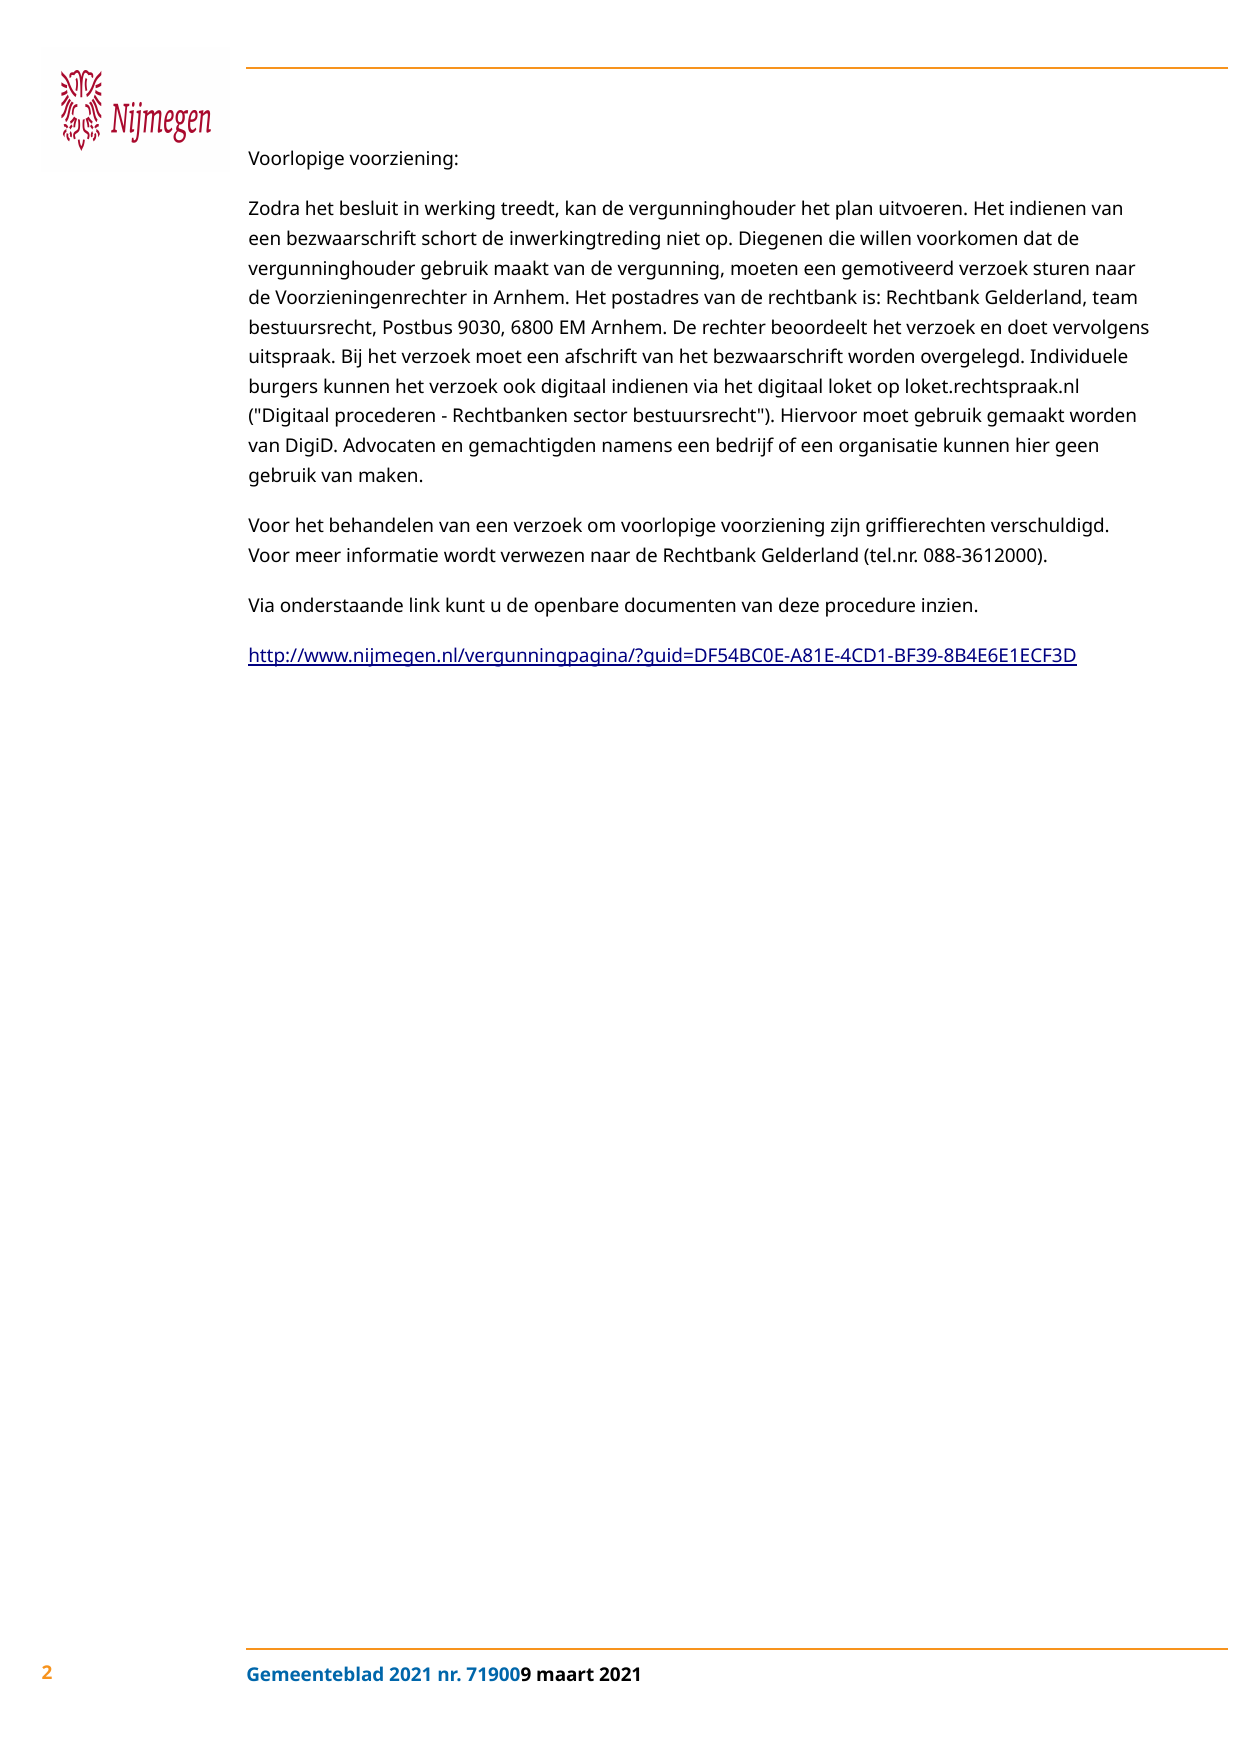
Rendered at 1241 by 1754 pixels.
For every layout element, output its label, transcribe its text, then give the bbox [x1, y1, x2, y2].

text http://www.nijmegen.nl/vergunningpagina/?guid=DF54BC0E-A81E-4CD1-BF39-8B4E6E1ECF3D [248, 643, 1152, 668]
text Via onderstaande link kunt u de openbare documenten van deze procedure inzien. [248, 592, 1152, 618]
text Voor het behandelen van een verzoek om voorlopige voorziening zijn griffierechten verschuldigd. Voor meer informatie wordt verwezen naar de Rechtbank Gelderland (tel.nr. 088-3612000). [248, 512, 1152, 568]
text Voorlopige voorziening: [248, 145, 1152, 171]
picture [41, 47, 231, 172]
text Zodra het besluit in werking treedt, kan de vergunninghouder het plan uitvoeren. Het indienen van een bezwaarschrift schort de inwerkingtreding niet op. Diegenen die willen voorkomen dat de vergunninghouder gebruik maakt van de vergunning, moeten een gemotiveerd verzoek sturen naar de Voorzieningenrechter in Arnhem. Het postadres van de rechtbank is: Rechtbank Gelderland, team bestuursrecht, Postbus 9030, 6800 EM Arnhem. De rechter beoordeelt het verzoek en doet vervolgens uitspraak. Bij het verzoek moet een afschrift van het bezwaarschrift worden overgelegd. Individuele burgers kunnen het verzoek ook digitaal indienen via het digitaal loket op loket.rechtspraak.nl ("Digitaal procederen - Rechtbanken sector bestuursrecht"). Hiervoor moet gebruik gemaakt worden van DigiD. Advocaten en gemachtigden namens een bedrijf of een organisatie kunnen hier geen gebruik van maken. [248, 196, 1152, 488]
